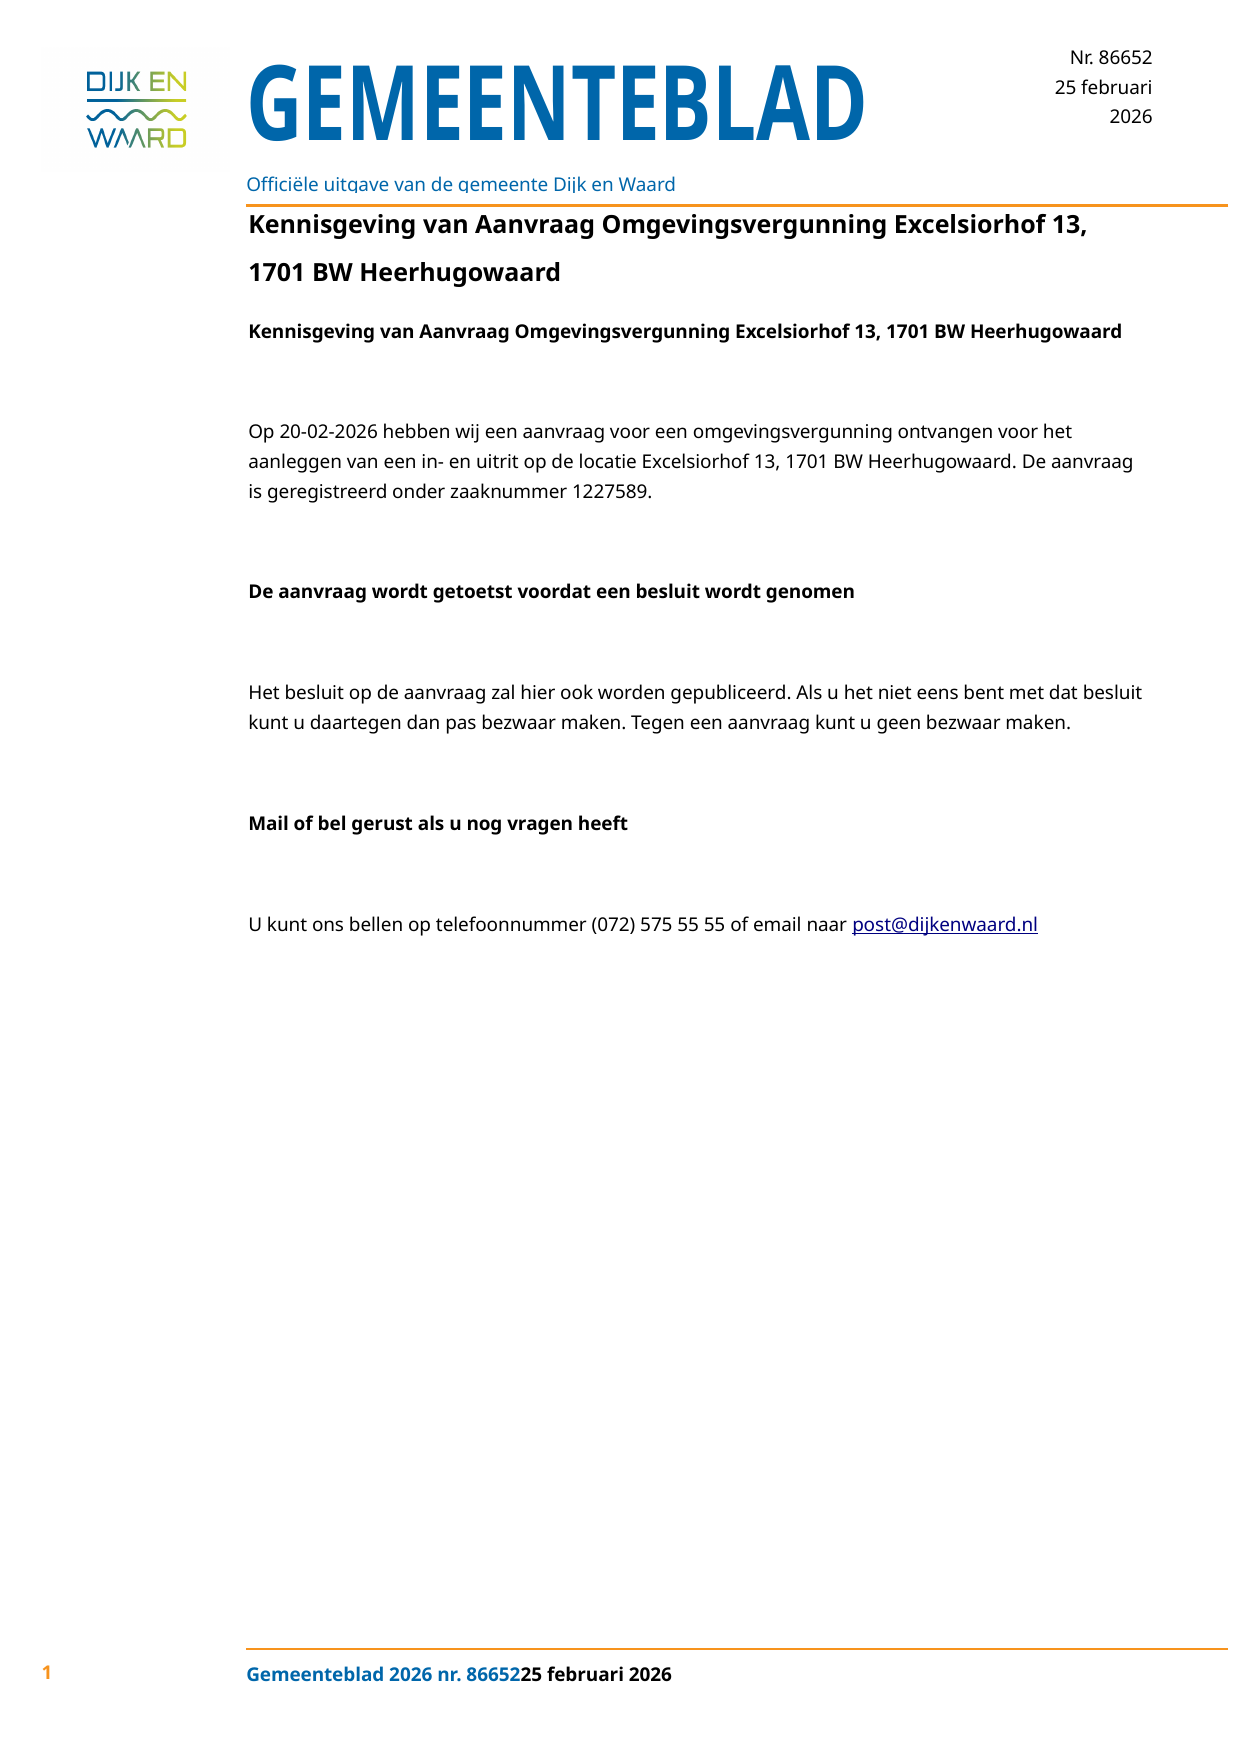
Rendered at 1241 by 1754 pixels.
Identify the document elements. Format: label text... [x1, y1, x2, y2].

text De aanvraag wordt getoetst voordat een besluit wordt genomen [248, 579, 1152, 604]
picture [41, 47, 231, 172]
text Het besluit op de aanvraag zal hier ook worden gepubliceerd. Als u het niet eens bent met dat besluit kunt u daartegen dan pas bezwaar maken. Tegen een aanvraag kunt u geen bezwaar maken. [248, 679, 1152, 735]
text U kunt ons bellen op telefoonnummer (072) 575 55 55 of email naar post@dijkenwaard.nl [248, 911, 1152, 937]
text Op 20-02-2026 hebben wij een aanvraag voor een omgevingsvergunning ontvangen voor het aanleggen van een in- en uitrit op de locatie Excelsiorhof 13, 1701 BW Heerhugowaard. De aanvraag is geregistreerd onder zaaknummer 1227589. [248, 419, 1152, 504]
text Kennisgeving van Aanvraag Omgevingsvergunning Excelsiorhof 13, 1701 BW Heerhugowaard [248, 207, 1152, 288]
text Kennisgeving van Aanvraag Omgevingsvergunning Excelsiorhof 13, 1701 BW Heerhugowaard [248, 318, 1152, 344]
text Mail of bel gerust als u nog vragen heeft [248, 810, 1152, 836]
